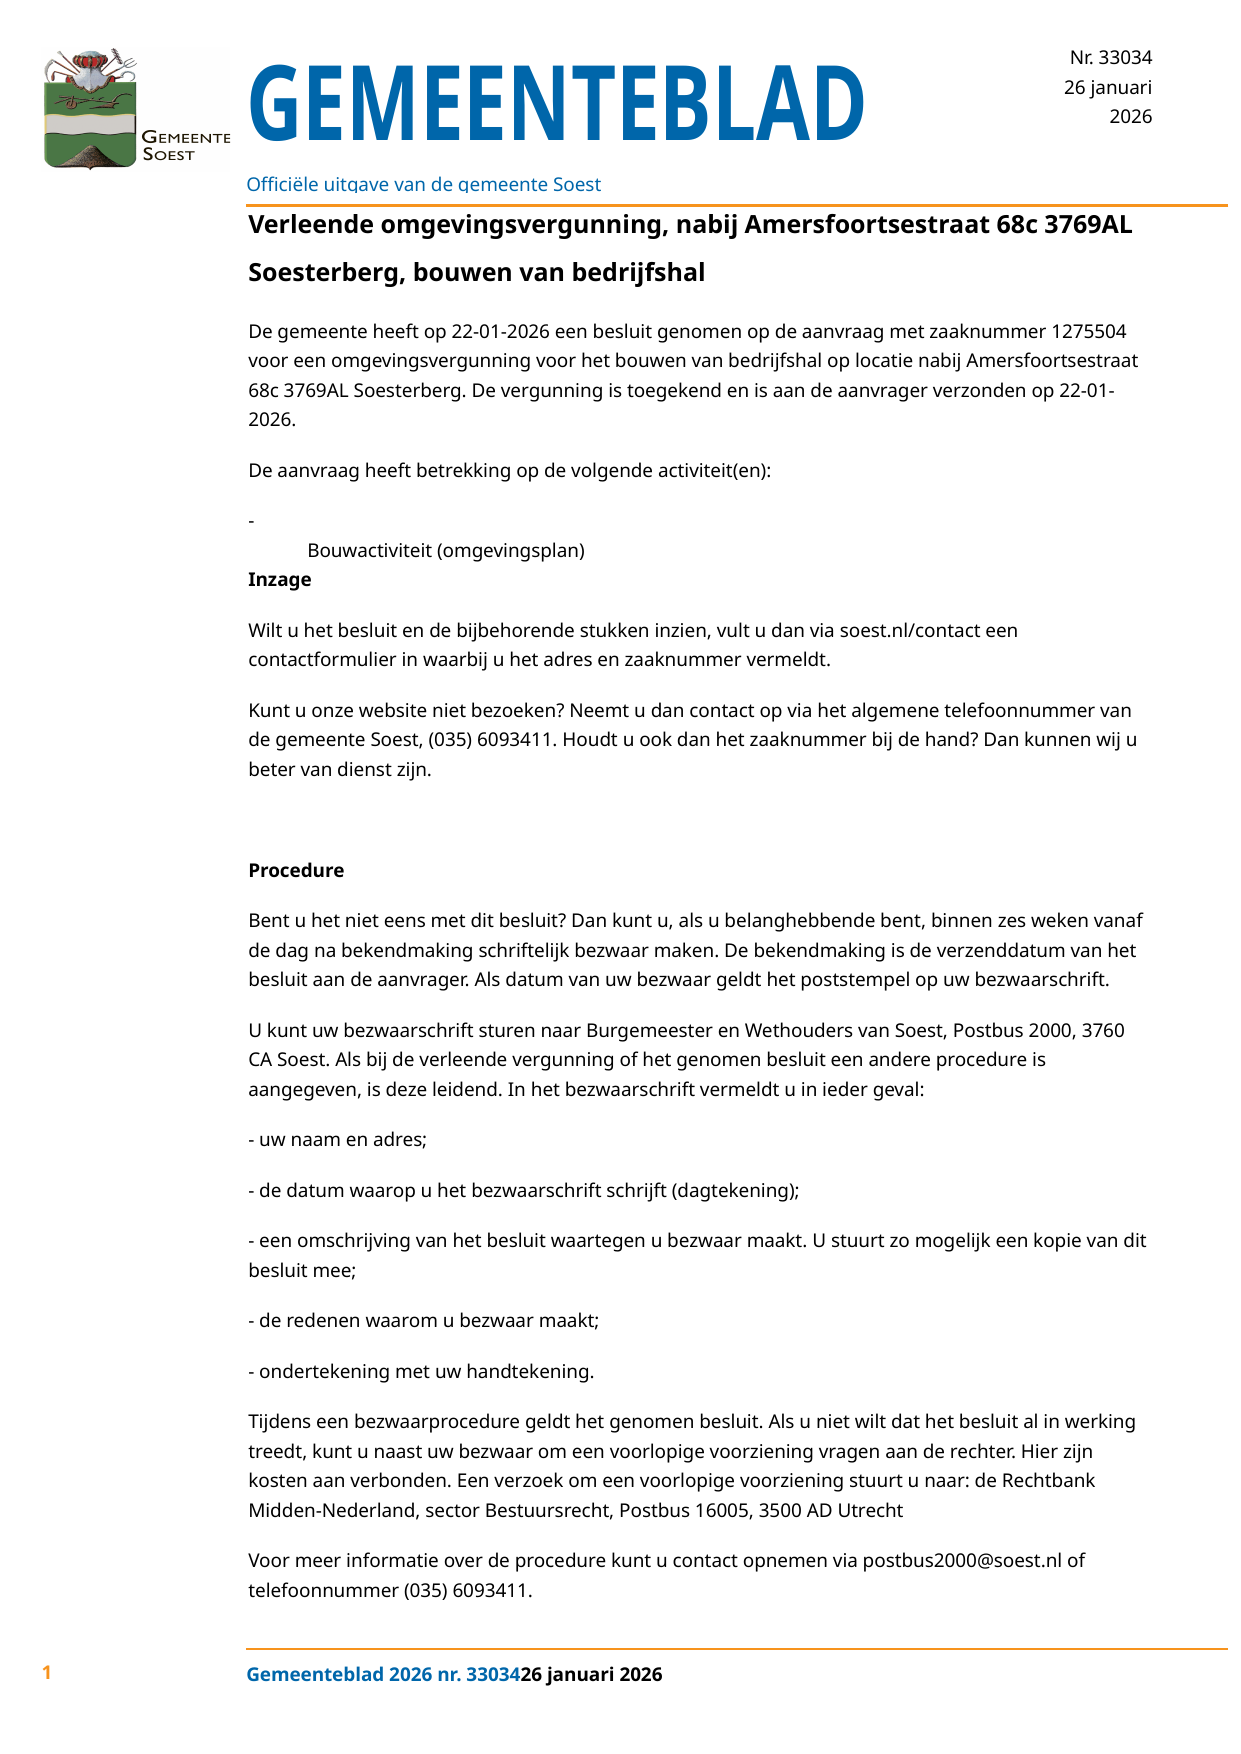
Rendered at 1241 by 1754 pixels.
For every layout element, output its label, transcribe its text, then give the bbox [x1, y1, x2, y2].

text - een omschrijving van het besluit waartegen u bezwaar maakt. U stuurt zo mogelijk een kopie van dit besluit mee; [248, 1227, 1152, 1283]
text Bent u het niet eens met dit besluit? Dan kunt u, als u belanghebbende bent, binnen zes weken vanaf de dag na bekendmaking schriftelijk bezwaar maken. De bekendmaking is de verzenddatum van het besluit aan de aanvrager. Als datum van uw bezwaar geldt het poststempel op uw bezwaarschrift. [248, 907, 1152, 992]
text Tijdens een bezwaarprocedure geldt het genomen besluit. Als u niet wilt dat het besluit al in werking treedt, kunt u naast uw bezwaar om een voorlopige voorziening vragen aan de rechter. Hier zijn kosten aan verbonden. Een verzoek om een voorlopige voorziening stuurt u naar: de Rechtbank Midden-Nederland, sector Bestuursrecht, Postbus 16005, 3500 AD Utrecht [248, 1408, 1152, 1523]
text - uw naam en adres; [248, 1127, 1152, 1152]
text Wilt u het besluit en de bijbehorende stukken inzien, vult u dan via soest.nl/contact een contactformulier in waarbij u het adres en zaaknummer vermeldt. [248, 617, 1152, 672]
text Voor meer informatie over de procedure kunt u contact opnemen via postbus2000@soest.nl of telefoonnummer (035) 6093411. [248, 1547, 1152, 1603]
text Kunt u onze website niet bezoeken? Neemt u dan contact op via het algemene telefoonnummer van de gemeente Soest, (035) 6093411. Houdt u ook dan het zaaknummer bij de hand? Dan kunnen wij u beter van dienst zijn. [248, 697, 1152, 782]
text - de redenen waarom u bezwaar maakt; [248, 1307, 1152, 1333]
text De aanvraag heeft betrekking op de volgende activiteit(en): [248, 457, 1152, 483]
picture [41, 47, 231, 172]
text Verleende omgevingsvergunning, nabij Amersfoortsestraat 68c 3769AL Soesterberg, bouwen van bedrijfshal [248, 207, 1152, 288]
text - ondertekening met uw handtekening. [248, 1358, 1152, 1384]
text De gemeente heeft op 22-01-2026 een besluit genomen op de aanvraag met zaaknummer 1275504 voor een omgevingsvergunning voor het bouwen van bedrijfshal op locatie nabij Amersfoortsestraat 68c 3769AL Soesterberg. De vergunning is toegekend en is aan de aanvrager verzonden op 22-01-2026. [248, 318, 1152, 432]
text - de datum waarop u het bezwaarschrift schrijft (dagtekening); [248, 1177, 1152, 1203]
text U kunt uw bezwaarschrift sturen naar Burgemeester en Wethouders van Soest, Postbus 2000, 3760 CA Soest. Als bij de verleende vergunning of het genomen besluit een andere procedure is aangegeven, is deze leidend. In het bezwaarschrift vermeldt u in ieder geval: [248, 1017, 1152, 1102]
text Procedure [248, 857, 1152, 883]
text Inzage [248, 567, 1152, 592]
list Bouwactiviteit (omgevingsplan) [248, 537, 1152, 563]
